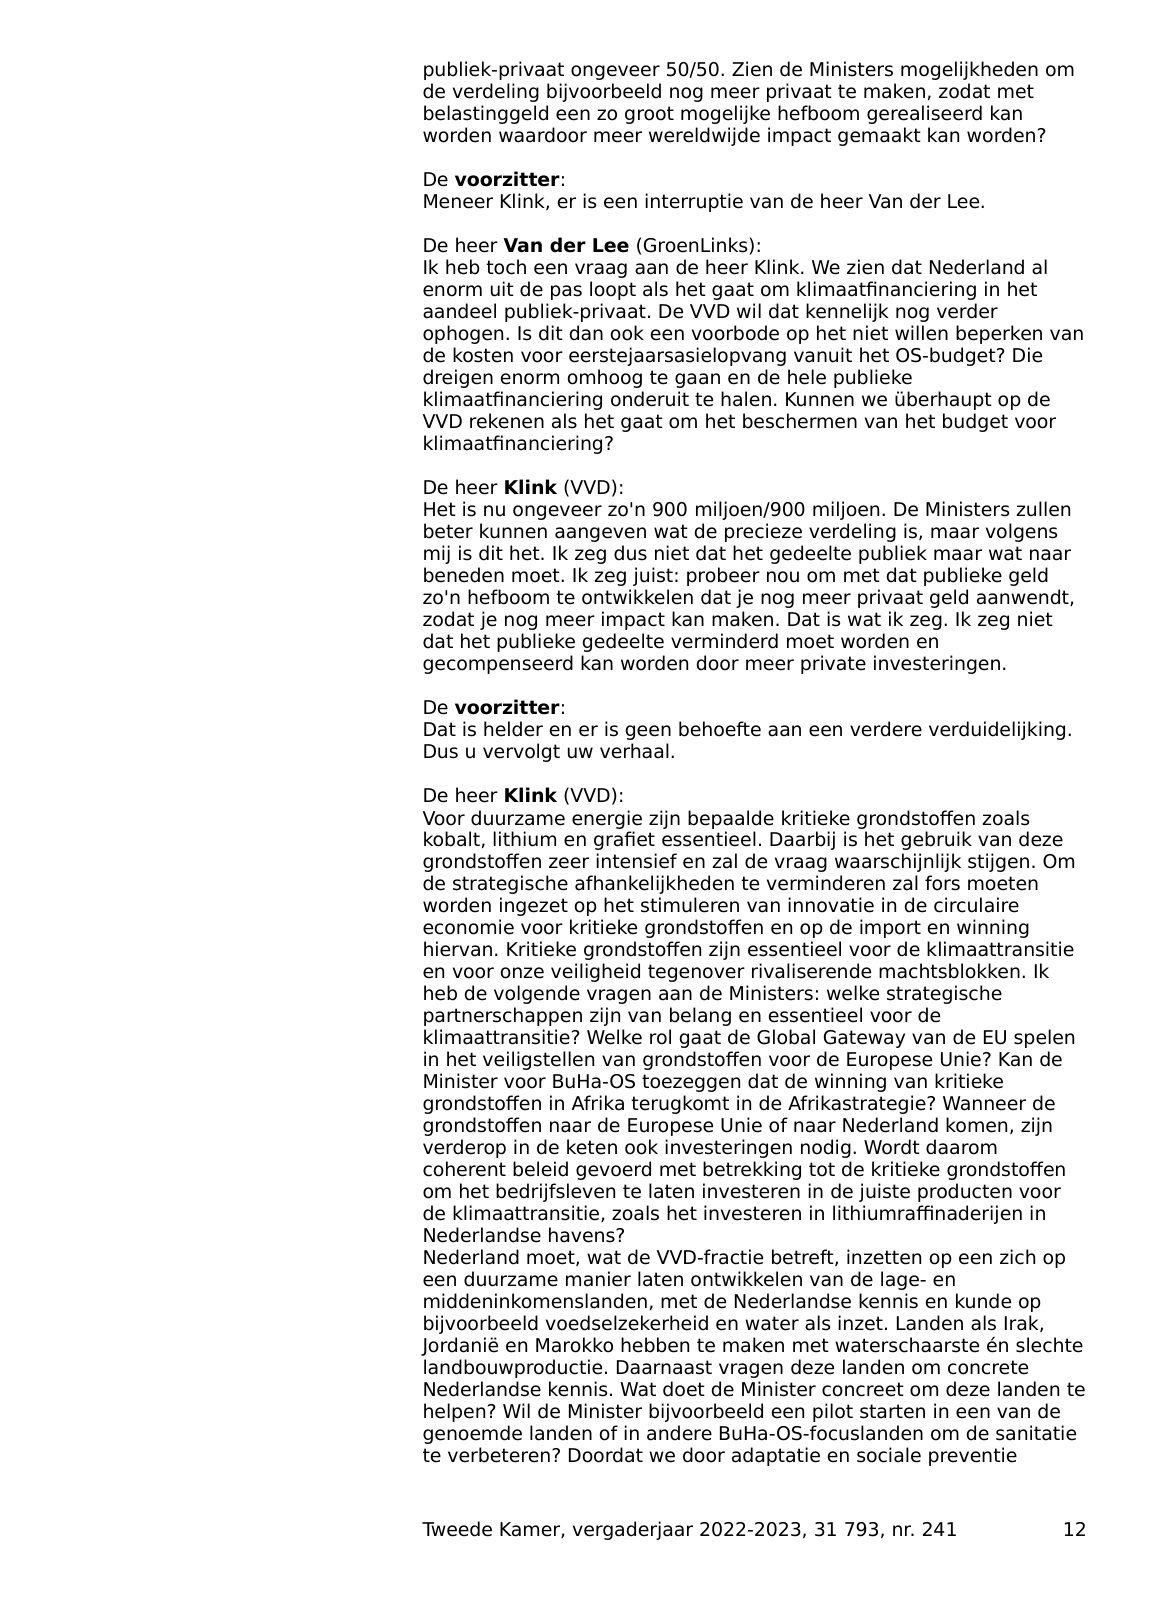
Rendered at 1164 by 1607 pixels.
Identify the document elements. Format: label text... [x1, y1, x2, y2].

text Ik heb toch een vraag aan de heer Klink. We zien dat Nederland al enorm uit de pas loopt als het gaat om klimaatfinanciering in het aandeel publiek-privaat. De VVD wil dat kennelijk nog verder ophogen. Is dit dan ook een voorbode op het niet willen beperken van de kosten voor eerstejaarsasielopvang vanuit het OS-budget? Die dreigen enorm omhoog te gaan en de hele publieke klimaatfinanciering onderuit te halen. Kunnen we überhaupt op de VVD rekenen als het gaat om het beschermen van het budget voor klimaatfinanciering? [422, 257, 1087, 455]
text Meneer Klink, er is een interruptie van de heer Van der Lee. [422, 191, 1087, 213]
text De heer Klink (VVD): [422, 477, 1087, 499]
text Nederland moet, wat de VVD-fractie betreft, inzetten op een zich op een duurzame manier laten ontwikkelen van de lage- en middeninkomenslanden, met de Nederlandse kennis en kunde op bijvoorbeeld voedselzekerheid en water als inzet. Landen als Irak, Jordanië en Marokko hebben te maken met waterschaarste én slechte landbouwproductie. Daarnaast vragen deze landen om concrete Nederlandse kennis. Wat doet de Minister concreet om deze landen te helpen? Wil de Minister bijvoorbeeld een pilot starten in een van de genoemde landen of in andere BuHa-OS-focuslanden om de sanitatie te verbeteren? Doordat we door adaptatie en sociale preventie [422, 1247, 1087, 1467]
text publiek-privaat ongeveer 50/50. Zien de Ministers mogelijkheden om de verdeling bijvoorbeeld nog meer privaat te maken, zodat met belastinggeld een zo groot mogelijke hefboom gerealiseerd kan worden waardoor meer wereldwijde impact gemaakt kan worden? [422, 59, 1087, 147]
text Dat is helder en er is geen behoefte aan een verdere verduidelijking. Dus u vervolgt uw verhaal. [422, 719, 1087, 763]
text De voorzitter: [422, 697, 1087, 719]
text Het is nu ongeveer zo'n 900 miljoen/900 miljoen. De Ministers zullen beter kunnen aangeven wat de precieze verdeling is, maar volgens mij is dit het. Ik zeg dus niet dat het gedeelte publiek maar wat naar beneden moet. Ik zeg juist: probeer nou om met dat publieke geld zo'n hefboom te ontwikkelen dat je nog meer privaat geld aanwendt, zodat je nog meer impact kan maken. Dat is wat ik zeg. Ik zeg niet dat het publieke gedeelte verminderd moet worden en gecompenseerd kan worden door meer private investeringen. [422, 499, 1087, 675]
text De voorzitter: [422, 169, 1087, 191]
text De heer Klink (VVD): [422, 785, 1087, 807]
text De heer Van der Lee (GroenLinks): [422, 235, 1087, 257]
text Voor duurzame energie zijn bepaalde kritieke grondstoffen zoals kobalt, lithium en grafiet essentieel. Daarbij is het gebruik van deze grondstoffen zeer intensief en zal de vraag waarschijnlijk stijgen. Om de strategische afhankelijkheden te verminderen zal fors moeten worden ingezet op het stimuleren van innovatie in de circulaire economie voor kritieke grondstoffen en op de import en winning hiervan. Kritieke grondstoffen zijn essentieel voor de klimaattransitie en voor onze veiligheid tegenover rivaliserende machtsblokken. Ik heb de volgende vragen aan de Ministers: welke strategische partnerschappen zijn van belang en essentieel voor de klimaattransitie? Welke rol gaat de Global Gateway van de EU spelen in het veiligstellen van grondstoffen voor de Europese Unie? Kan de Minister voor BuHa-OS toezeggen dat de winning van kritieke grondstoffen in Afrika terugkomt in de Afrikastrategie? Wanneer de grondstoffen naar de Europese Unie of naar Nederland komen, zijn verderop in de keten ook investeringen nodig. Wordt daarom coherent beleid gevoerd met betrekking tot de kritieke grondstoffen om het bedrijfsleven te laten investeren in de juiste producten voor de klimaattransitie, zoals het investeren in lithiumraffinaderijen in Nederlandse havens? [422, 807, 1087, 1247]
